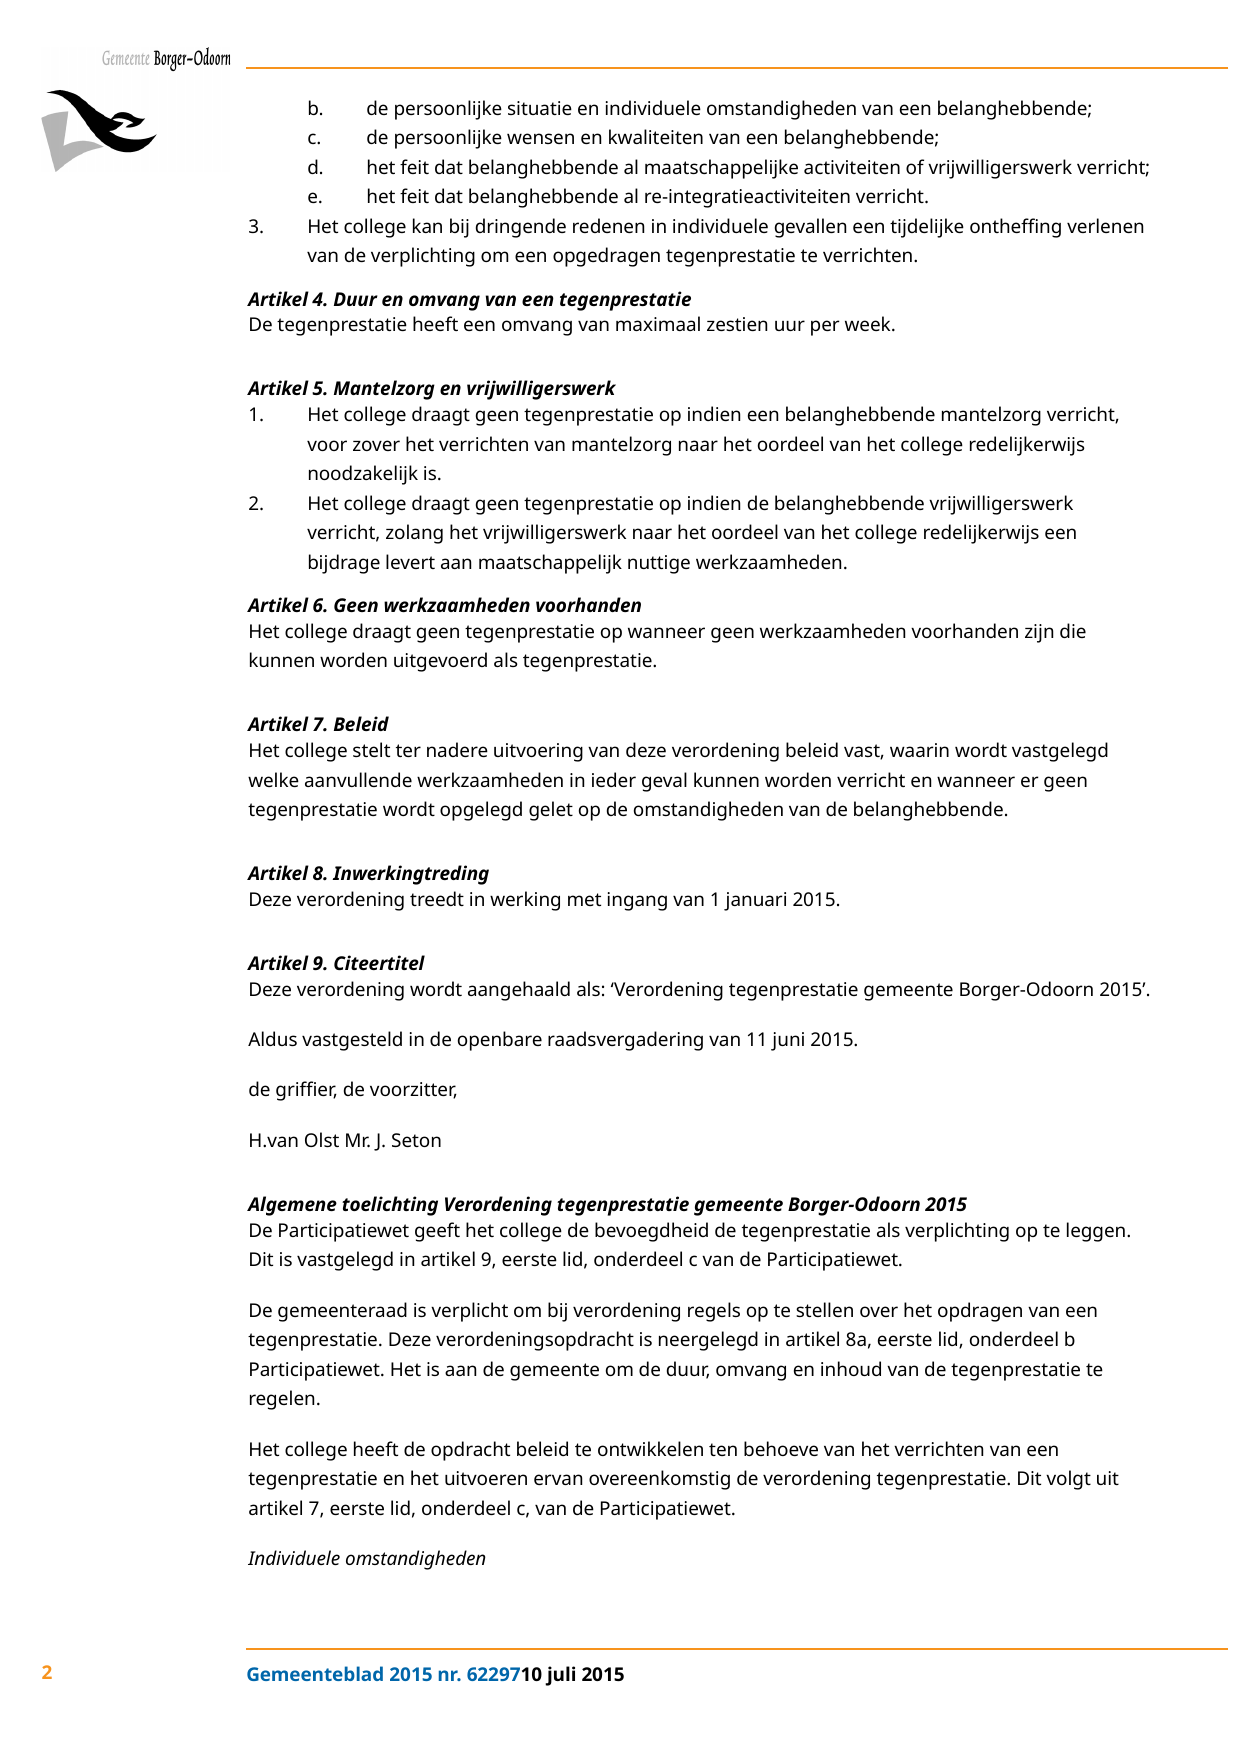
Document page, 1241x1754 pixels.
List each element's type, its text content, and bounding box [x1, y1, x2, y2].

text De tegenprestatie heeft een omvang van maximaal zestien uur per week. [248, 312, 1152, 337]
text Het college draagt geen tegenprestatie op wanneer geen werkzaamheden voorhanden zijn die kunnen worden uitgevoerd als tegenprestatie. [248, 618, 1152, 673]
list Het college kan bij dringende redenen in individuele gevallen een tijdelijke ontheffing verlenen van de verplichting om een opgedragen tegenprestatie te verrichten. [248, 213, 1152, 268]
text Artikel 5. Mantelzorg en vrijwilligerswerk [248, 376, 1152, 401]
text Artikel 8. Inwerkingtreding [248, 860, 1152, 886]
list het feit dat belanghebbende al re-integratieactiviteiten verricht. [307, 183, 1152, 209]
list het feit dat belanghebbende al maatschappelijke activiteiten of vrijwilligerswerk verricht; [307, 154, 1152, 180]
list Het college draagt geen tegenprestatie op indien een belanghebbende mantelzorg verricht, voor zover het verrichten van mantelzorg naar het oordeel van het college redelijkerwijs noodzakelijk is. [248, 401, 1152, 486]
text Artikel 4. Duur en omvang van een tegenprestatie [248, 286, 1152, 312]
text Deze verordening wordt aangehaald als: ‘Verordening tegenprestatie gemeente Borger-Odoorn 2015’. [248, 976, 1152, 1002]
text De gemeenteraad is verplicht om bij verordening regels op te stellen over het opdragen van een tegenprestatie. Deze verordeningsopdracht is neergelegd in artikel 8a, eerste lid, onderdeel b Participatiewet. Het is aan de gemeente om de duur, omvang en inhoud van de tegenprestatie te regelen. [248, 1297, 1152, 1411]
list Het college draagt geen tegenprestatie op indien de belanghebbende vrijwilligerswerk verricht, zolang het vrijwilligerswerk naar het oordeel van het college redelijkerwijs een bijdrage levert aan maatschappelijk nuttige werkzaamheden. [248, 490, 1152, 575]
text Aldus vastgesteld in de openbare raadsvergadering van 11 juni 2015. [248, 1026, 1152, 1052]
text Artikel 7. Beleid [248, 712, 1152, 737]
text Artikel 9. Citeertitel [248, 950, 1152, 976]
text Deze verordening treedt in werking met ingang van 1 januari 2015. [248, 886, 1152, 912]
text Algemene toelichting Verordening tegenprestatie gemeente Borger-Odoorn 2015 [248, 1191, 1152, 1217]
text H.van Olst Mr. J. Seton [248, 1127, 1152, 1153]
text de griffier, de voorzitter, [248, 1077, 1152, 1102]
list de persoonlijke situatie en individuele omstandigheden van een belanghebbende; [307, 95, 1152, 121]
text Artikel 6. Geen werkzaamheden voorhanden [248, 592, 1152, 618]
text Het college heeft de opdracht beleid te ontwikkelen ten behoeve van het verrichten van een tegenprestatie en het uitvoeren ervan overeenkomstig de verordening tegenprestatie. Dit volgt uit artikel 7, eerste lid, onderdeel c, van de Participatiewet. [248, 1436, 1152, 1521]
text Het college stelt ter nadere uitvoering van deze verordening beleid vast, waarin wordt vastgelegd welke aanvullende werkzaamheden in ieder geval kunnen worden verricht en wanneer er geen tegenprestatie wordt opgelegd gelet op de omstandigheden van de belanghebbende. [248, 737, 1152, 822]
text De Participatiewet geeft het college de bevoegdheid de tegenprestatie als verplichting op te leggen. Dit is vastgelegd in artikel 9, eerste lid, onderdeel c van de Participatiewet. [248, 1217, 1152, 1272]
list de persoonlijke wensen en kwaliteiten van een belanghebbende; [307, 124, 1152, 150]
picture [41, 47, 231, 172]
text Individuele omstandigheden [248, 1546, 1152, 1571]
